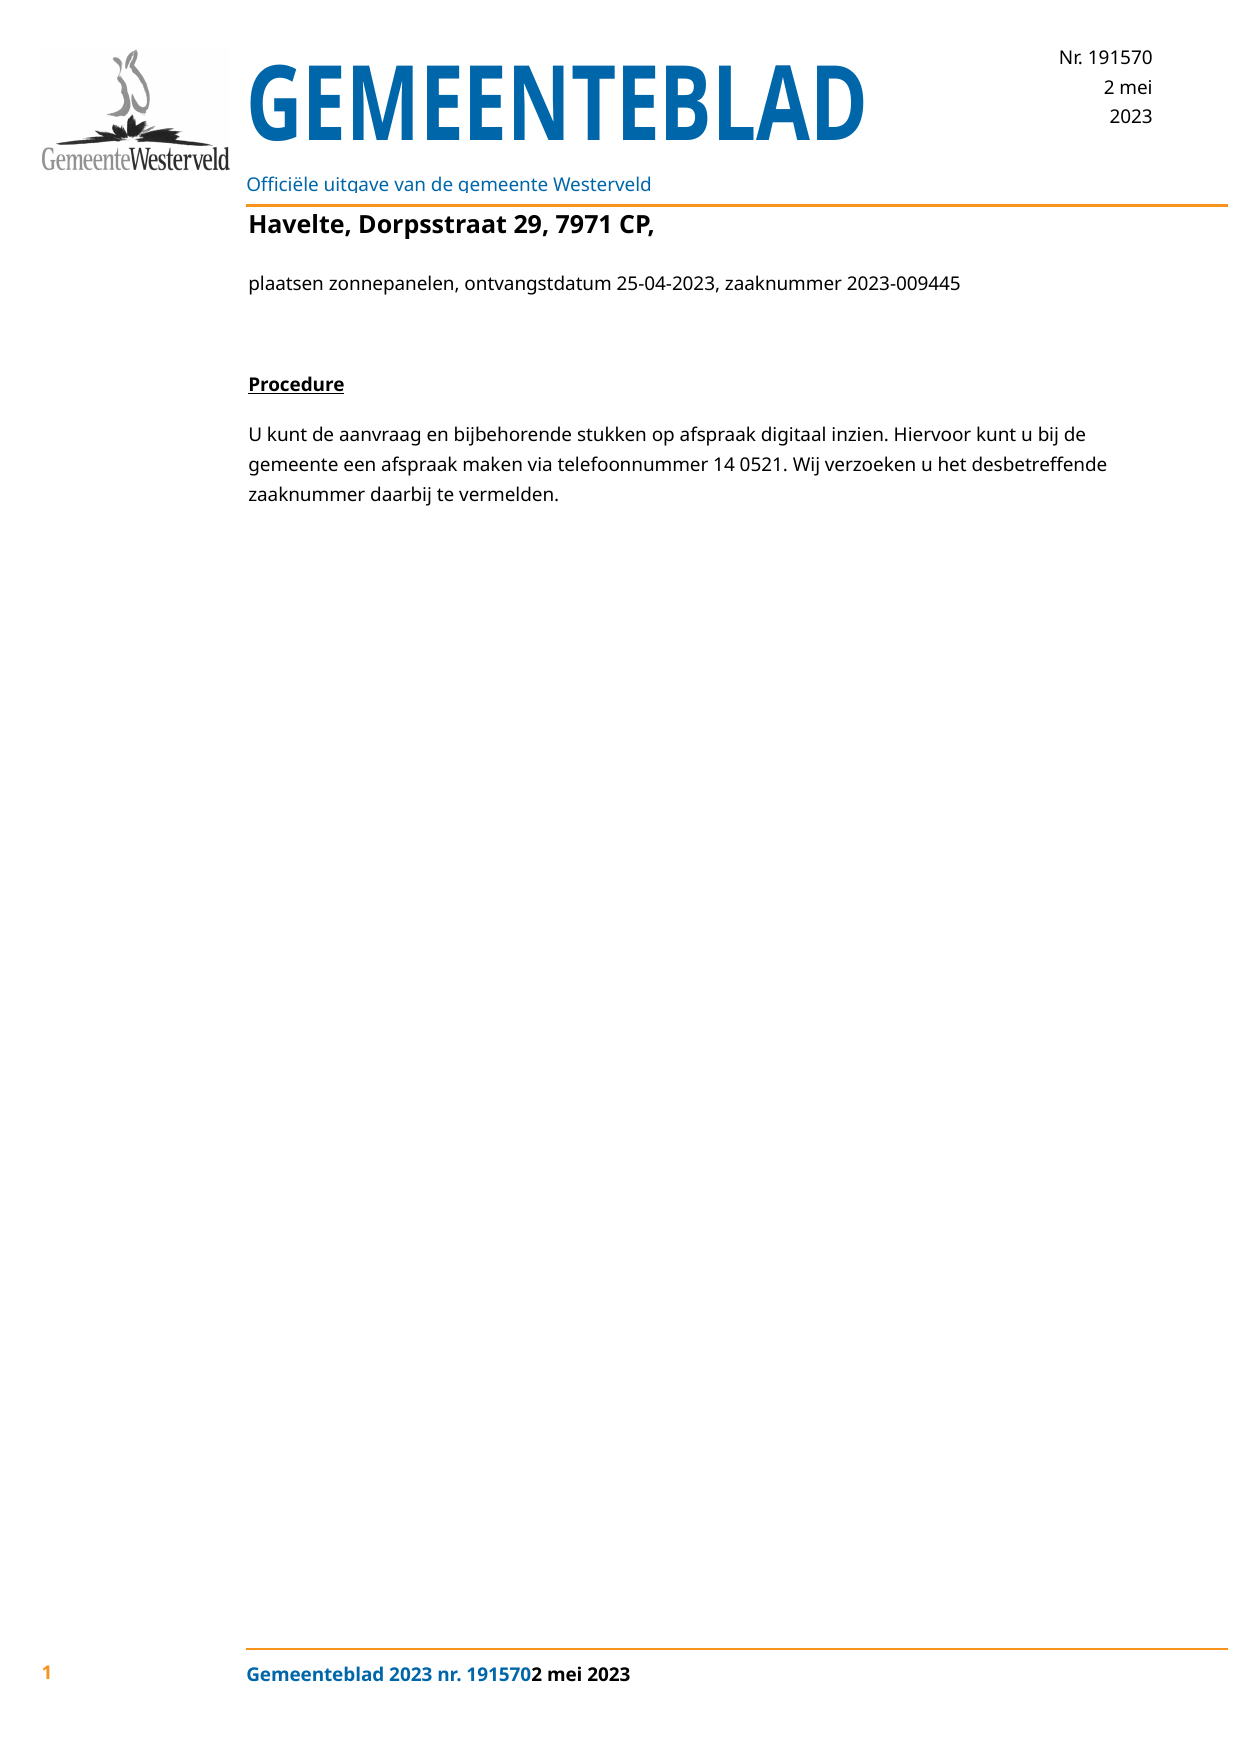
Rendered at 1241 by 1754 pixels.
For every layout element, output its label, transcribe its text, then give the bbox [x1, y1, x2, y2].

picture [41, 47, 231, 172]
text U kunt de aanvraag en bijbehorende stukken op afspraak digitaal inzien. Hiervoor kunt u bij de gemeente een afspraak maken via telefoonnummer 14 0521. Wij verzoeken u het desbetreffende zaaknummer daarbij te vermelden. [248, 422, 1152, 506]
text plaatsen zonnepanelen, ontvangstdatum 25-04-2023, zaaknummer 2023-009445 [248, 270, 1152, 296]
text Havelte, Dorpsstraat 29, 7971 CP, [248, 207, 1152, 241]
text Procedure [248, 371, 1152, 397]
